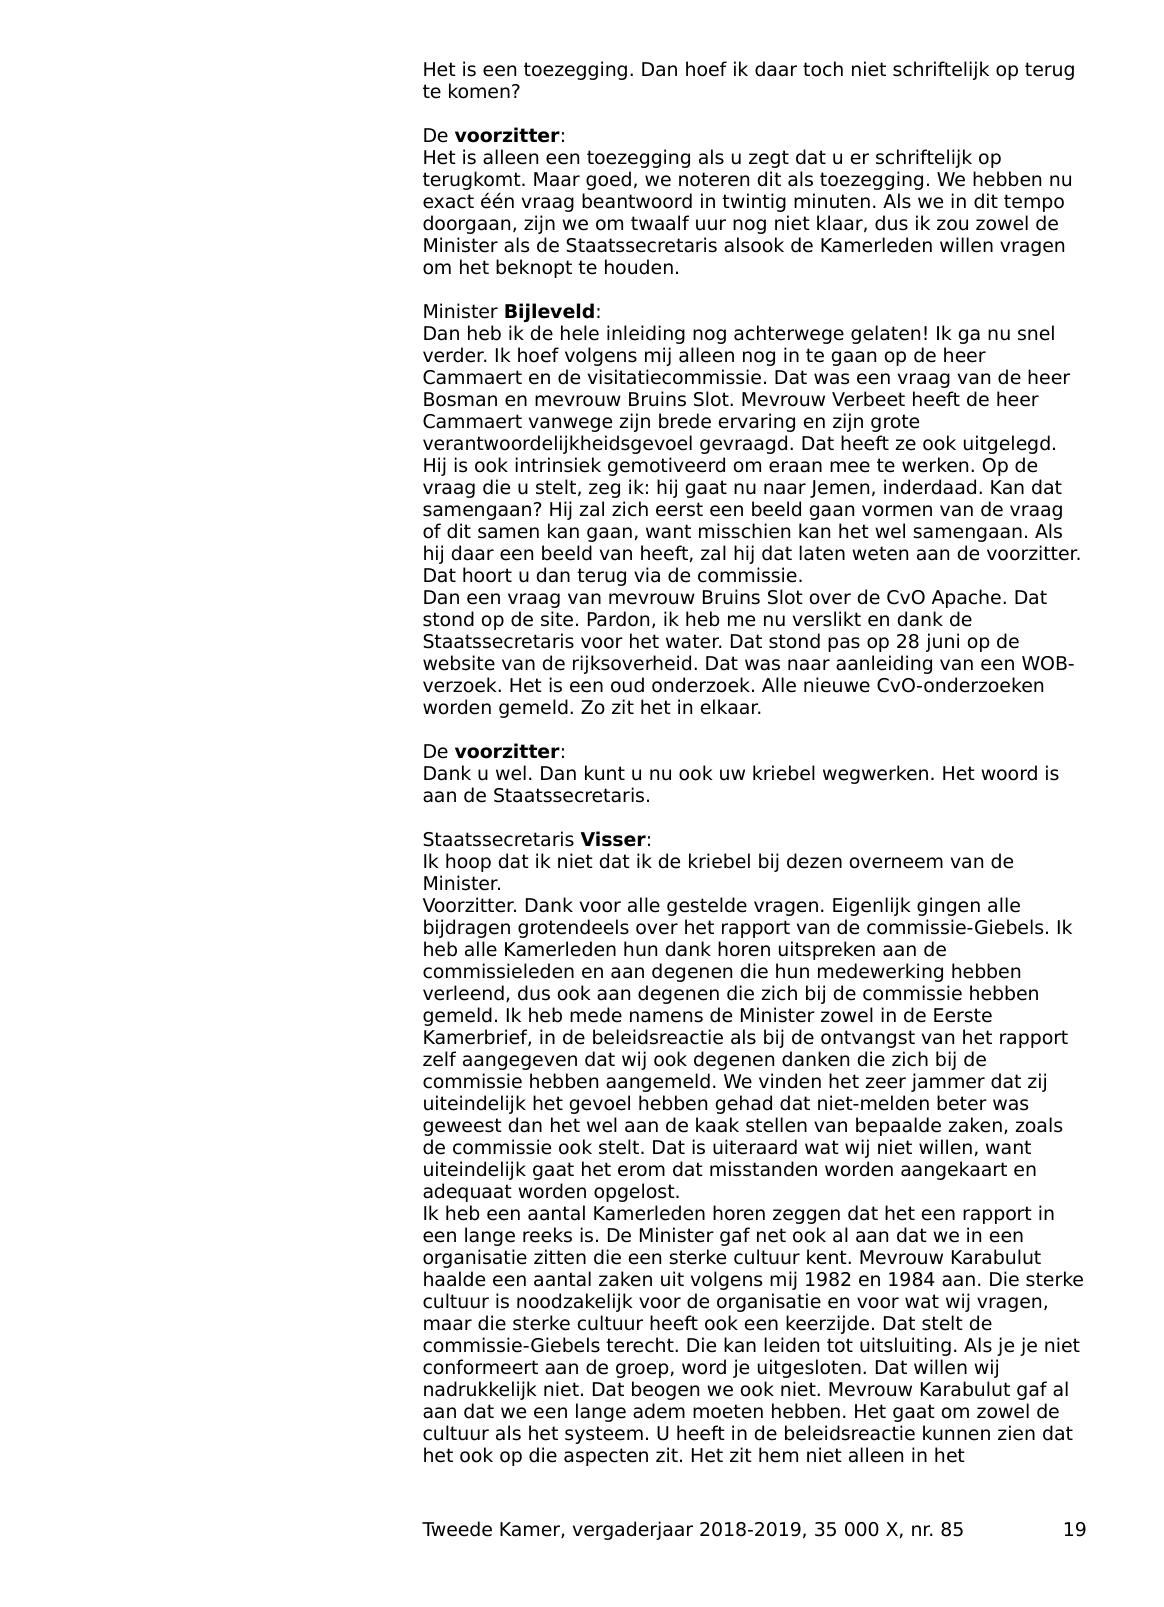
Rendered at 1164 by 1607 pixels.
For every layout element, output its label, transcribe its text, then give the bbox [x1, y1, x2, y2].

text Ik heb een aantal Kamerleden horen zeggen dat het een rapport in een lange reeks is. De Minister gaf net ook al aan dat we in een organisatie zitten die een sterke cultuur kent. Mevrouw Karabulut haalde een aantal zaken uit volgens mij 1982 en 1984 aan. Die sterke cultuur is noodzakelijk voor de organisatie en voor wat wij vragen, maar die sterke cultuur heeft ook een keerzijde. Dat stelt de commissie-Giebels terecht. Die kan leiden tot uitsluiting. Als je je niet conformeert aan de groep, word je uitgesloten. Dat willen wij nadrukkelijk niet. Dat beogen we ook niet. Mevrouw Karabulut gaf al aan dat we een lange adem moeten hebben. Het gaat om zowel de cultuur als het systeem. U heeft in de beleidsreactie kunnen zien dat het ook op die aspecten zit. Het zit hem niet alleen in het [422, 1203, 1087, 1467]
text Minister Bijleveld: [422, 301, 1087, 323]
text Dan een vraag van mevrouw Bruins Slot over de CvO Apache. Dat stond op de site. Pardon, ik heb me nu verslikt en dank de Staatssecretaris voor het water. Dat stond pas op 28 juni op de website van de rijksoverheid. Dat was naar aanleiding van een WOB-verzoek. Het is een oud onderzoek. Alle nieuwe CvO-onderzoeken worden gemeld. Zo zit het in elkaar. [422, 587, 1087, 719]
text Dan heb ik de hele inleiding nog achterwege gelaten! Ik ga nu snel verder. Ik hoef volgens mij alleen nog in te gaan op de heer Cammaert en de visitatiecommissie. Dat was een vraag van de heer Bosman en mevrouw Bruins Slot. Mevrouw Verbeet heeft de heer Cammaert vanwege zijn brede ervaring en zijn grote verantwoordelijkheidsgevoel gevraagd. Dat heeft ze ook uitgelegd. Hij is ook intrinsiek gemotiveerd om eraan mee te werken. Op de vraag die u stelt, zeg ik: hij gaat nu naar Jemen, inderdaad. Kan dat samengaan? Hij zal zich eerst een beeld gaan vormen van de vraag of dit samen kan gaan, want misschien kan het wel samengaan. Als hij daar een beeld van heeft, zal hij dat laten weten aan de voorzitter. Dat hoort u dan terug via de commissie. [422, 323, 1087, 587]
text De voorzitter: [422, 125, 1087, 147]
text Dank u wel. Dan kunt u nu ook uw kriebel wegwerken. Het woord is aan de Staatssecretaris. [422, 763, 1087, 807]
text De voorzitter: [422, 741, 1087, 763]
text Het is een toezegging. Dan hoef ik daar toch niet schriftelijk op terug te komen? [422, 59, 1087, 103]
text Ik hoop dat ik niet dat ik de kriebel bij dezen overneem van de Minister. [422, 851, 1087, 895]
text Voorzitter. Dank voor alle gestelde vragen. Eigenlijk gingen alle bijdragen grotendeels over het rapport van de commissie-Giebels. Ik heb alle Kamerleden hun dank horen uitspreken aan de commissieleden en aan degenen die hun medewerking hebben verleend, dus ook aan degenen die zich bij de commissie hebben gemeld. Ik heb mede namens de Minister zowel in de Eerste Kamerbrief, in de beleidsreactie als bij de ontvangst van het rapport zelf aangegeven dat wij ook degenen danken die zich bij de commissie hebben aangemeld. We vinden het zeer jammer dat zij uiteindelijk het gevoel hebben gehad dat niet-melden beter was geweest dan het wel aan de kaak stellen van bepaalde zaken, zoals de commissie ook stelt. Dat is uiteraard wat wij niet willen, want uiteindelijk gaat het erom dat misstanden worden aangekaart en adequaat worden opgelost. [422, 895, 1087, 1203]
text Staatssecretaris Visser: [422, 829, 1087, 851]
text Het is alleen een toezegging als u zegt dat u er schriftelijk op terugkomt. Maar goed, we noteren dit als toezegging. We hebben nu exact één vraag beantwoord in twintig minuten. Als we in dit tempo doorgaan, zijn we om twaalf uur nog niet klaar, dus ik zou zowel de Minister als de Staatssecretaris alsook de Kamerleden willen vragen om het beknopt te houden. [422, 147, 1087, 279]
